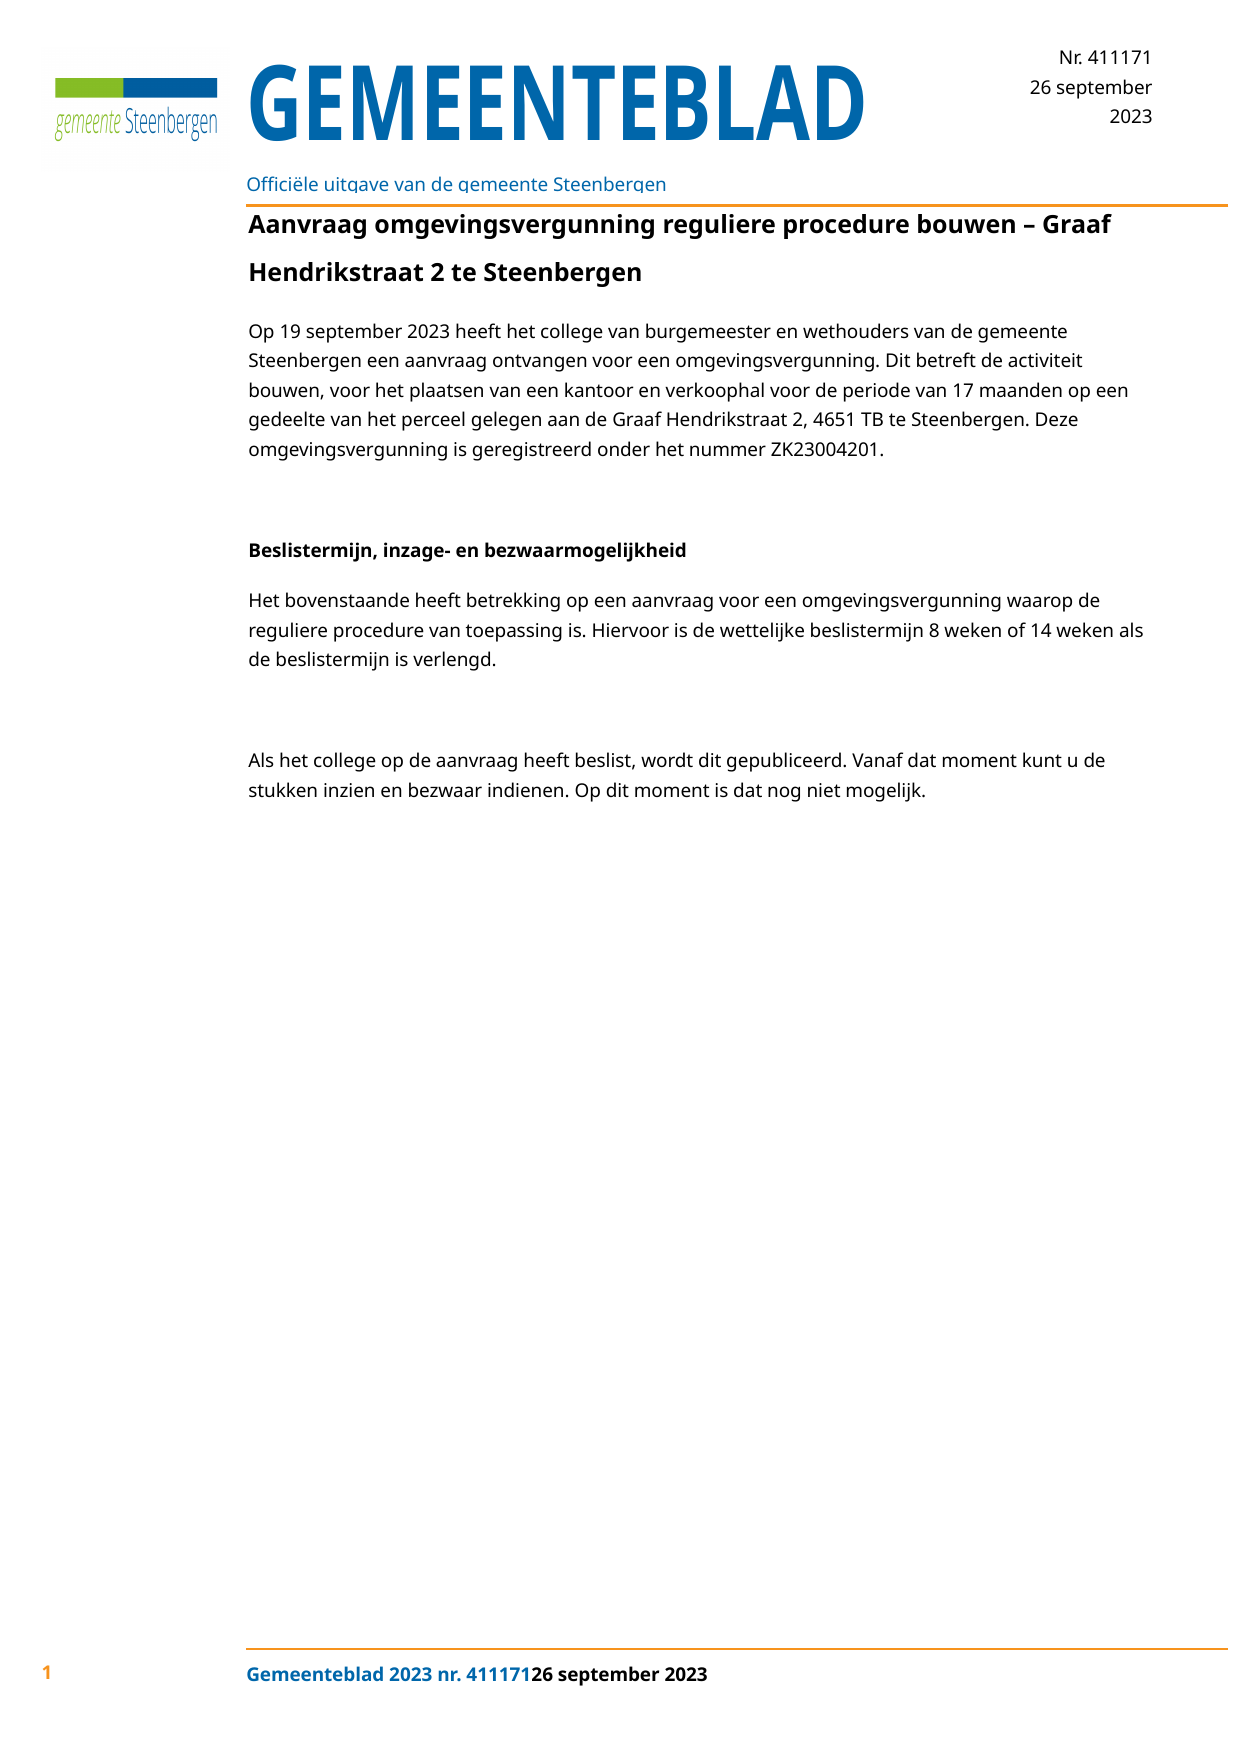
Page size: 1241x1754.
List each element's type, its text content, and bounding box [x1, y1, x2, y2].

text Als het college op de aanvraag heeft beslist, wordt dit gepubliceerd. Vanaf dat moment kunt u de stukken inzien en bezwaar indienen. Op dit moment is dat nog niet mogelijk. [248, 747, 1152, 803]
text Het bovenstaande heeft betrekking op een aanvraag voor een omgevingsvergunning waarop de reguliere procedure van toepassing is. Hiervoor is de wettelijke beslistermijn 8 weken of 14 weken als de beslistermijn is verlengd. [248, 587, 1152, 672]
text Aanvraag omgevingsvergunning reguliere procedure bouwen – Graaf Hendrikstraat 2 te Steenbergen [248, 207, 1152, 288]
text Beslistermijn, inzage- en bezwaarmogelijkheid [248, 537, 1152, 563]
text Op 19 september 2023 heeft het college van burgemeester en wethouders van de gemeente Steenbergen een aanvraag ontvangen voor een omgevingsvergunning. Dit betreft de activiteit bouwen, voor het plaatsen van een kantoor en verkoophal voor de periode van 17 maanden op een gedeelte van het perceel gelegen aan de Graaf Hendrikstraat 2, 4651 TB te Steenbergen. Deze omgevingsvergunning is geregistreerd onder het nummer ZK23004201. [248, 318, 1152, 462]
picture [41, 47, 231, 172]
